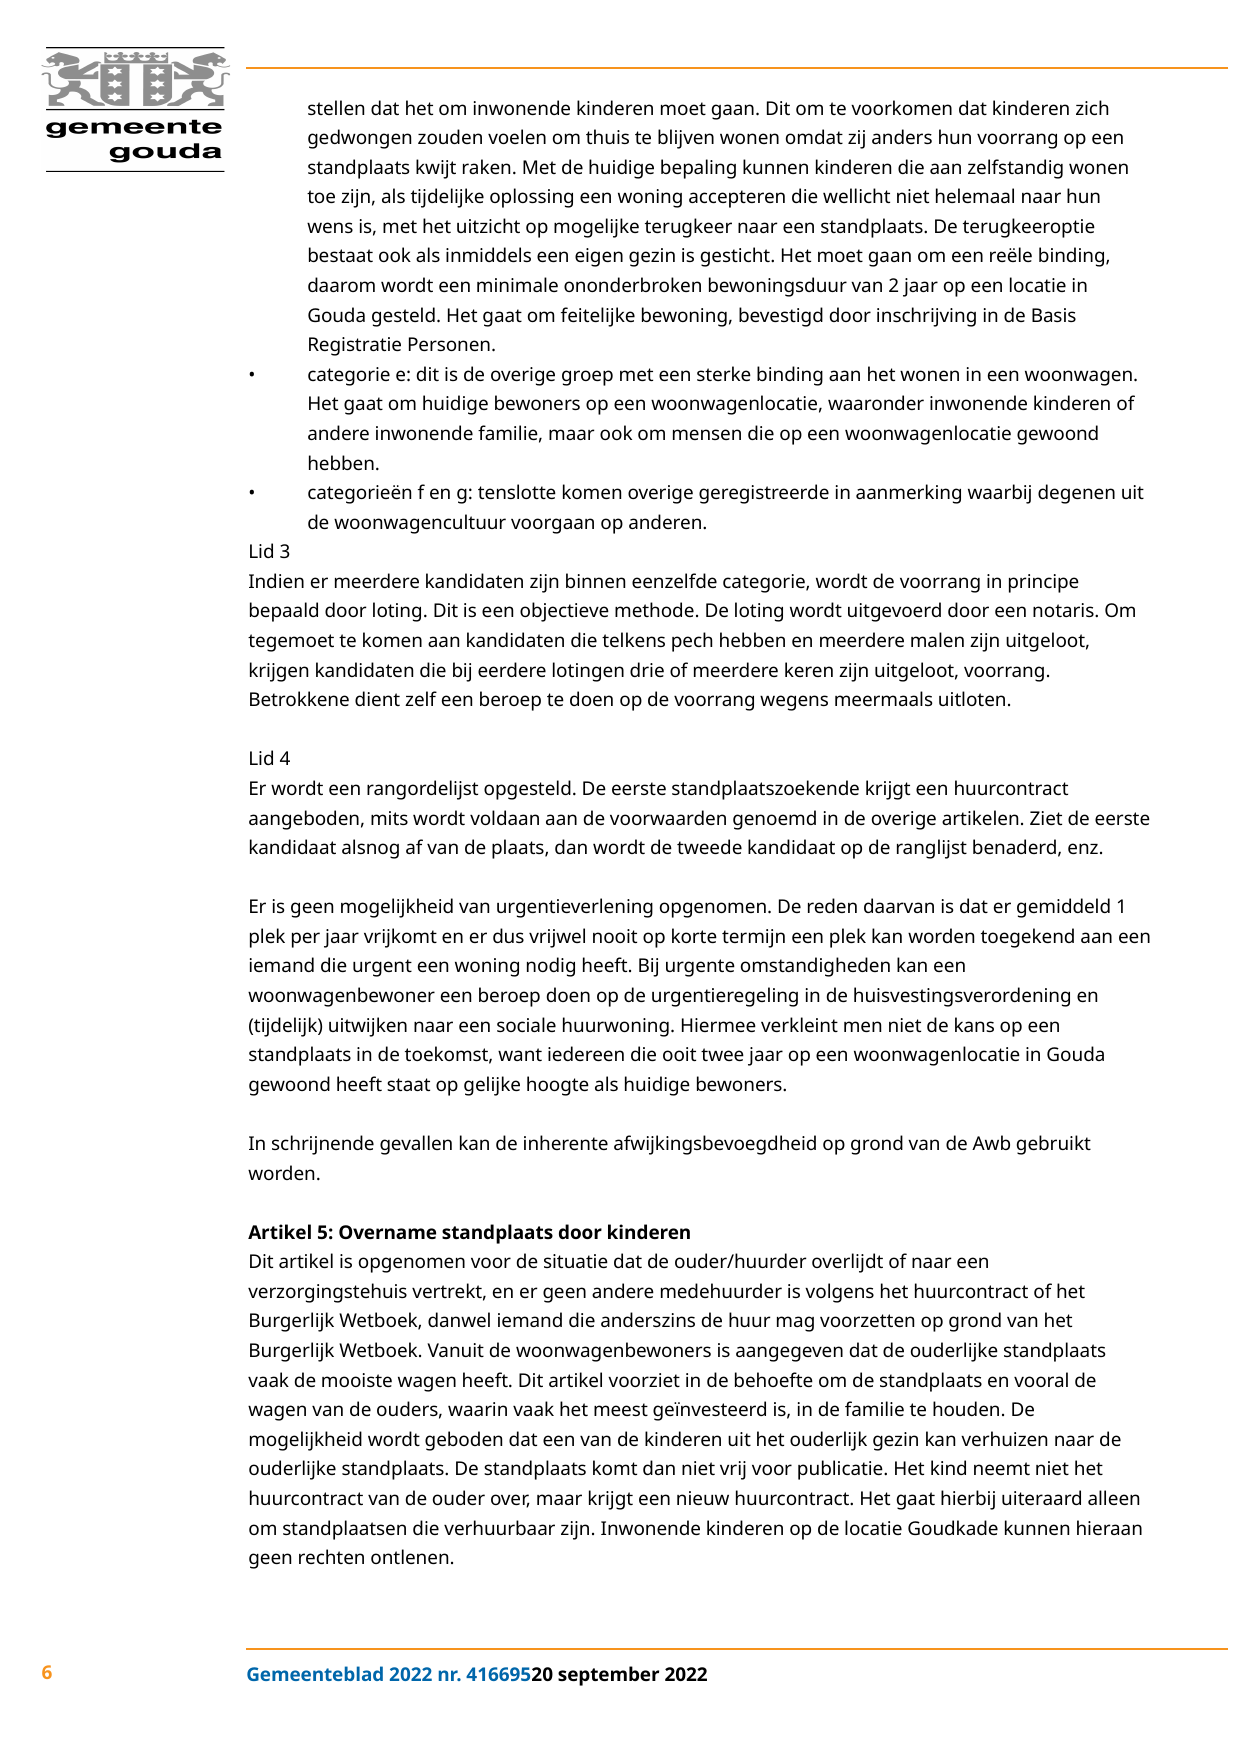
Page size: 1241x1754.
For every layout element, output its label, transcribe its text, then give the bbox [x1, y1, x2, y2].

text Dit artikel is opgenomen voor de situatie dat de ouder/huurder overlijdt of naar een verzorgingstehuis vertrekt, en er geen andere medehuurder is volgens het huurcontract of het Burgerlijk Wetboek, danwel iemand die anderszins de huur mag voorzetten op grond van het Burgerlijk Wetboek. Vanuit de woonwagenbewoners is aangegeven dat de ouderlijke standplaats vaak de mooiste wagen heeft. Dit artikel voorziet in de behoefte om de standplaats en vooral de wagen van de ouders, waarin vaak het meest geïnvesteerd is, in de familie te houden. De mogelijkheid wordt geboden dat een van de kinderen uit het ouderlijk gezin kan verhuizen naar de ouderlijke standplaats. De standplaats komt dan niet vrij voor publicatie. Het kind neemt niet het huurcontract van de ouder over, maar krijgt een nieuw huurcontract. Het gaat hierbij uiteraard alleen om standplaatsen die verhuurbaar zijn. Inwonende kinderen op de locatie Goudkade kunnen hieraan geen rechten ontlenen. [248, 1248, 1152, 1570]
text Indien er meerdere kandidaten zijn binnen eenzelfde categorie, wordt de voorrang in principe bepaald door loting. Dit is een objectieve methode. De loting wordt uitgevoerd door een notaris. Om tegemoet te komen aan kandidaten die telkens pech hebben en meerdere malen zijn uitgeloot, krijgen kandidaten die bij eerdere lotingen drie of meerdere keren zijn uitgeloot, voorrang. Betrokkene dient zelf een beroep te doen op de voorrang wegens meermaals uitloten. [248, 568, 1152, 712]
text Artikel 5: Overname standplaats door kinderen [248, 1219, 1152, 1245]
text Er wordt een rangordelijst opgesteld. De eerste standplaatszoekende krijgt een huurcontract aangeboden, mits wordt voldaan aan de voorwaarden genoemd in de overige artikelen. Ziet de eerste kandidaat alsnog af van de plaats, dan wordt de tweede kandidaat op de ranglijst benaderd, enz. [248, 775, 1152, 860]
list categorieën f en g: tenslotte komen overige geregistreerde in aanmerking waarbij degenen uit de woonwagencultuur voorgaan op anderen. [248, 479, 1152, 535]
picture [41, 47, 231, 172]
text Lid 4 [248, 746, 1152, 771]
text In schrijnende gevallen kan de inherente afwijkingsbevoegdheid op grond van de Awb gebruikt worden. [248, 1130, 1152, 1186]
list stellen dat het om inwonende kinderen moet gaan. Dit om te voorkomen dat kinderen zich gedwongen zouden voelen om thuis te blijven wonen omdat zij anders hun voorrang op een standplaats kwijt raken. Met de huidige bepaling kunnen kinderen die aan zelfstandig wonen toe zijn, als tijdelijke oplossing een woning accepteren die wellicht niet helemaal naar hun wens is, met het uitzicht op mogelijke terugkeer naar een standplaats. De terugkeeroptie bestaat ook als inmiddels een eigen gezin is gesticht. Het moet gaan om een reële binding, daarom wordt een minimale ononderbroken bewoningsduur van 2 jaar op een locatie in Gouda gesteld. Het gaat om feitelijke bewoning, bevestigd door inschrijving in de Basis Registratie Personen. [248, 95, 1152, 357]
text Er is geen mogelijkheid van urgentieverlening opgenomen. De reden daarvan is dat er gemiddeld 1 plek per jaar vrijkomt en er dus vrijwel nooit op korte termijn een plek kan worden toegekend aan een iemand die urgent een woning nodig heeft. Bij urgente omstandigheden kan een woonwagenbewoner een beroep doen op de urgentieregeling in de huisvestingsverordening en (tijdelijk) uitwijken naar een sociale huurwoning. Hiermee verkleint men niet de kans op een standplaats in de toekomst, want iedereen die ooit twee jaar op een woonwagenlocatie in Gouda gewoond heeft staat op gelijke hoogte als huidige bewoners. [248, 893, 1152, 1097]
list categorie e: dit is de overige groep met een sterke binding aan het wonen in een woonwagen. Het gaat om huidige bewoners op een woonwagenlocatie, waaronder inwonende kinderen of andere inwonende familie, maar ook om mensen die op een woonwagenlocatie gewoond hebben. [248, 361, 1152, 476]
text Lid 3 [248, 538, 1152, 564]
